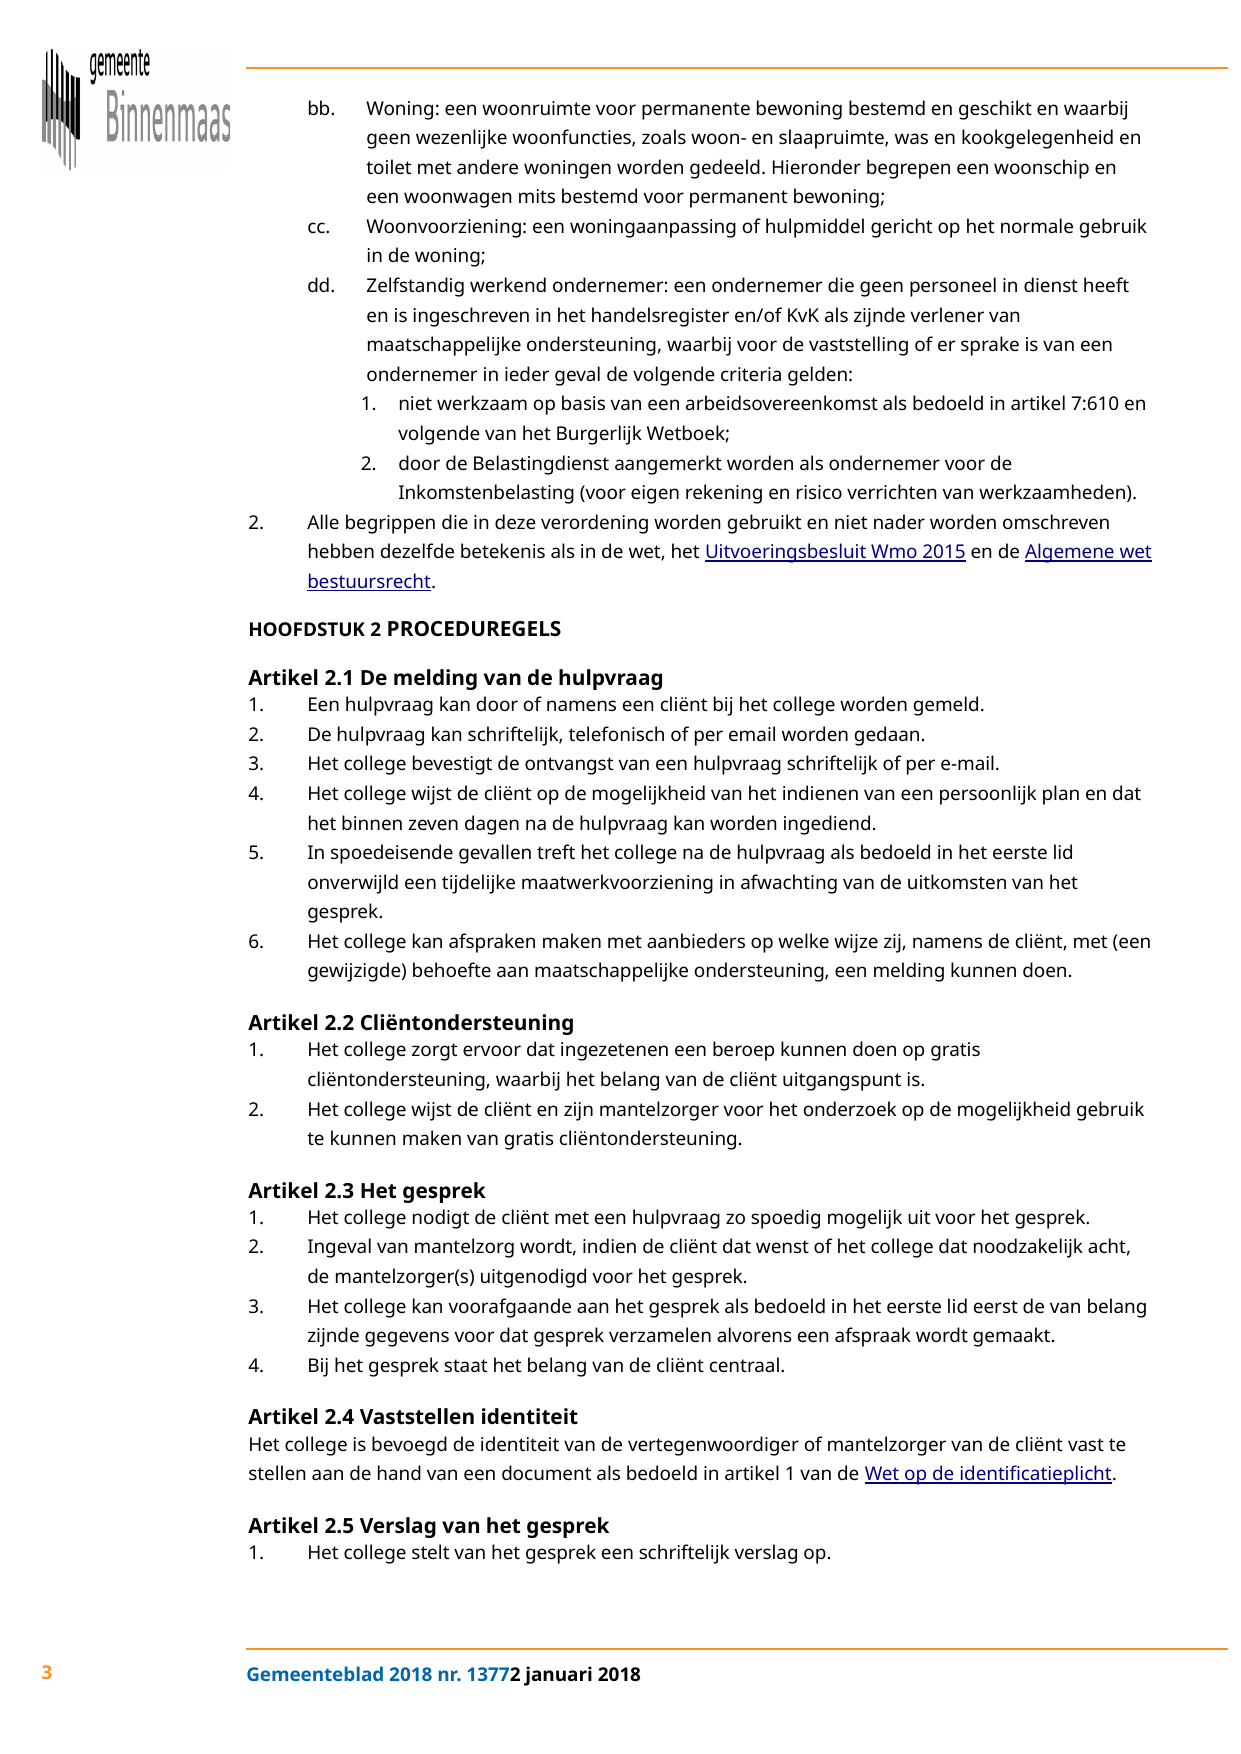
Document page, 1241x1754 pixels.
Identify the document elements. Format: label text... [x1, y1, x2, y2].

text Artikel 2.2 Cliëntondersteuning [248, 1008, 1152, 1037]
text HOOFDSTUK 2 PROCEDUREGELS [248, 614, 1152, 642]
text Artikel 2.3 Het gesprek [248, 1176, 1152, 1204]
text Het college is bevoegd de identiteit van de vertegenwoordiger of mantelzorger van de cliënt vast te stellen aan de hand van een document als bedoeld in artikel 1 van de Wet op de identificatieplicht. [248, 1431, 1152, 1486]
list Het college kan afspraken maken met aanbieders op welke wijze zij, namens de cliënt, met (een gewijzigde) behoefte aan maatschappelijke ondersteuning, een melding kunnen doen. [248, 928, 1152, 983]
list niet werkzaam op basis van een arbeidsovereenkomst als bedoeld in artikel 7:610 en volgende van het Burgerlijk Wetboek; [361, 391, 1152, 446]
text Artikel 2.5 Verslag van het gesprek [248, 1511, 1152, 1539]
list Het college bevestigt de ontvangst van een hulpvraag schriftelijk of per e-mail. [248, 751, 1152, 776]
list Het college nodigt de cliënt met een hulpvraag zo spoedig mogelijk uit voor het gesprek. [248, 1204, 1152, 1230]
list De hulpvraag kan schriftelijk, telefonisch of per email worden gedaan. [248, 721, 1152, 747]
picture [41, 47, 231, 172]
list Het college wijst de cliënt op de mogelijkheid van het indienen van een persoonlijk plan en dat het binnen zeven dagen na de hulpvraag kan worden ingediend. [248, 780, 1152, 836]
text Artikel 2.1 De melding van de hulpvraag [248, 663, 1152, 691]
list Woonvoorziening: een woningaanpassing of hulpmiddel gericht op het normale gebruik in de woning; [307, 213, 1152, 268]
list Bij het gesprek staat het belang van de cliënt centraal. [248, 1352, 1152, 1378]
list Alle begrippen die in deze verordening worden gebruikt en niet nader worden omschreven hebben dezelfde betekenis als in de wet, het Uitvoeringsbesluit Wmo 2015 en de Algemene wet bestuursrecht. [248, 509, 1152, 594]
list Ingeval van mantelzorg wordt, indien de cliënt dat wenst of het college dat noodzakelijk acht, de mantelzorger(s) uitgenodigd voor het gesprek. [248, 1234, 1152, 1289]
text Artikel 2.4 Vaststellen identiteit [248, 1402, 1152, 1431]
list door de Belastingdienst aangemerkt worden als ondernemer voor de Inkomstenbelasting (voor eigen rekening en risico verrichten van werkzaamheden). [361, 450, 1152, 505]
list Het college kan voorafgaande aan het gesprek als bedoeld in het eerste lid eerst de van belang zijnde gegevens voor dat gesprek verzamelen alvorens een afspraak wordt gemaakt. [248, 1293, 1152, 1348]
list Woning: een woonruimte voor permanente bewoning bestemd en geschikt en waarbij geen wezenlijke woonfuncties, zoals woon- en slaapruimte, was en kookgelegenheid en toilet met andere woningen worden gedeeld. Hieronder begrepen een woonschip en een woonwagen mits bestemd voor permanent bewoning; [307, 95, 1152, 209]
list Het college wijst de cliënt en zijn mantelzorger voor het onderzoek op de mogelijkheid gebruik te kunnen maken van gratis cliëntondersteuning. [248, 1096, 1152, 1151]
list In spoedeisende gevallen treft het college na de hulpvraag als bedoeld in het eerste lid onverwijld een tijdelijke maatwerkvoorziening in afwachting van de uitkomsten van het gesprek. [248, 839, 1152, 924]
list Het college zorgt ervoor dat ingezetenen een beroep kunnen doen op gratis cliëntondersteuning, waarbij het belang van de cliënt uitgangspunt is. [248, 1037, 1152, 1092]
list Een hulpvraag kan door of namens een cliënt bij het college worden gemeld. [248, 691, 1152, 717]
list Zelfstandig werkend ondernemer: een ondernemer die geen personeel in dienst heeft en is ingeschreven in het handelsregister en/of KvK als zijnde verlener van maatschappelijke ondersteuning, waarbij voor de vaststelling of er sprake is van een ondernemer in ieder geval de volgende criteria gelden: [307, 272, 1152, 387]
list Het college stelt van het gesprek een schriftelijk verslag op. [248, 1539, 1152, 1565]
